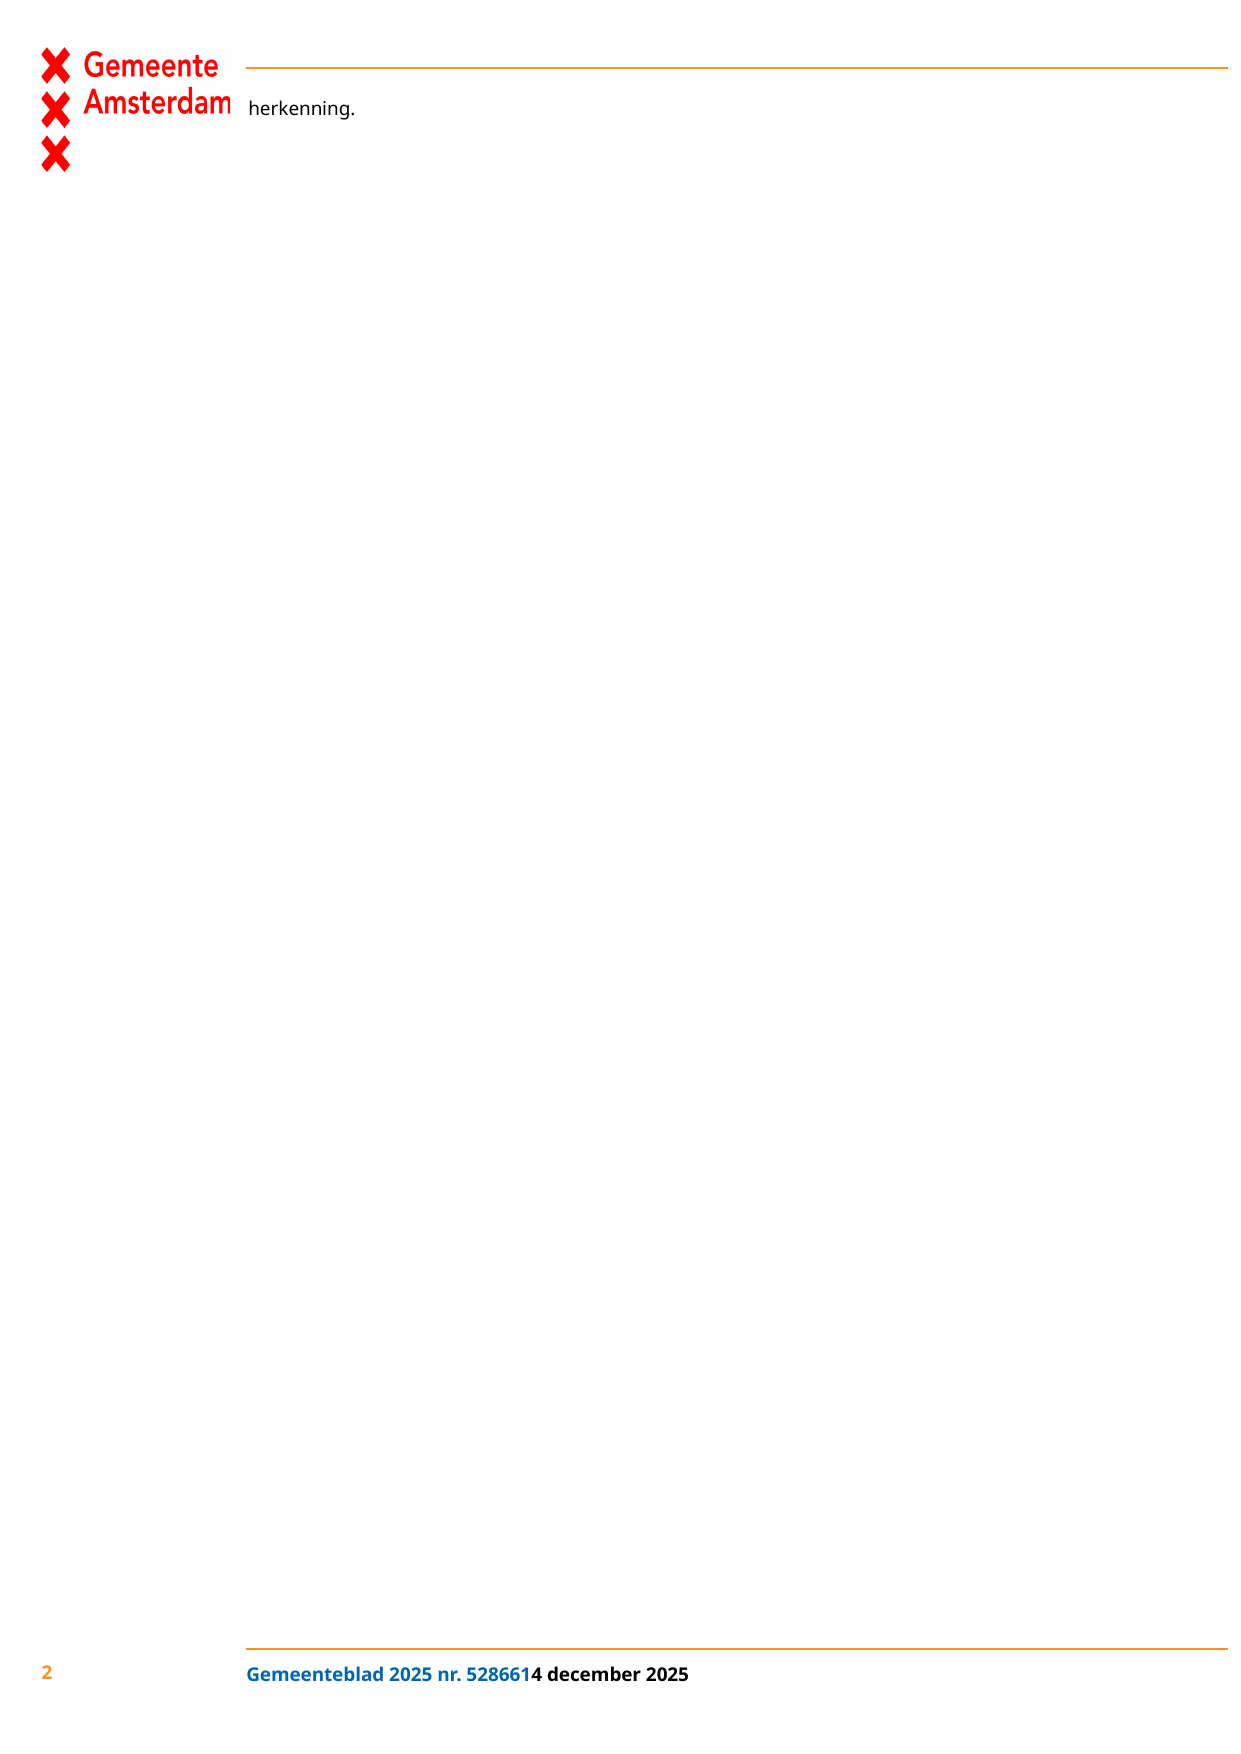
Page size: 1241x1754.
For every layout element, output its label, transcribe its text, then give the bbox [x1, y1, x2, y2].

text herkenning. [248, 95, 1152, 121]
picture [41, 47, 231, 172]
